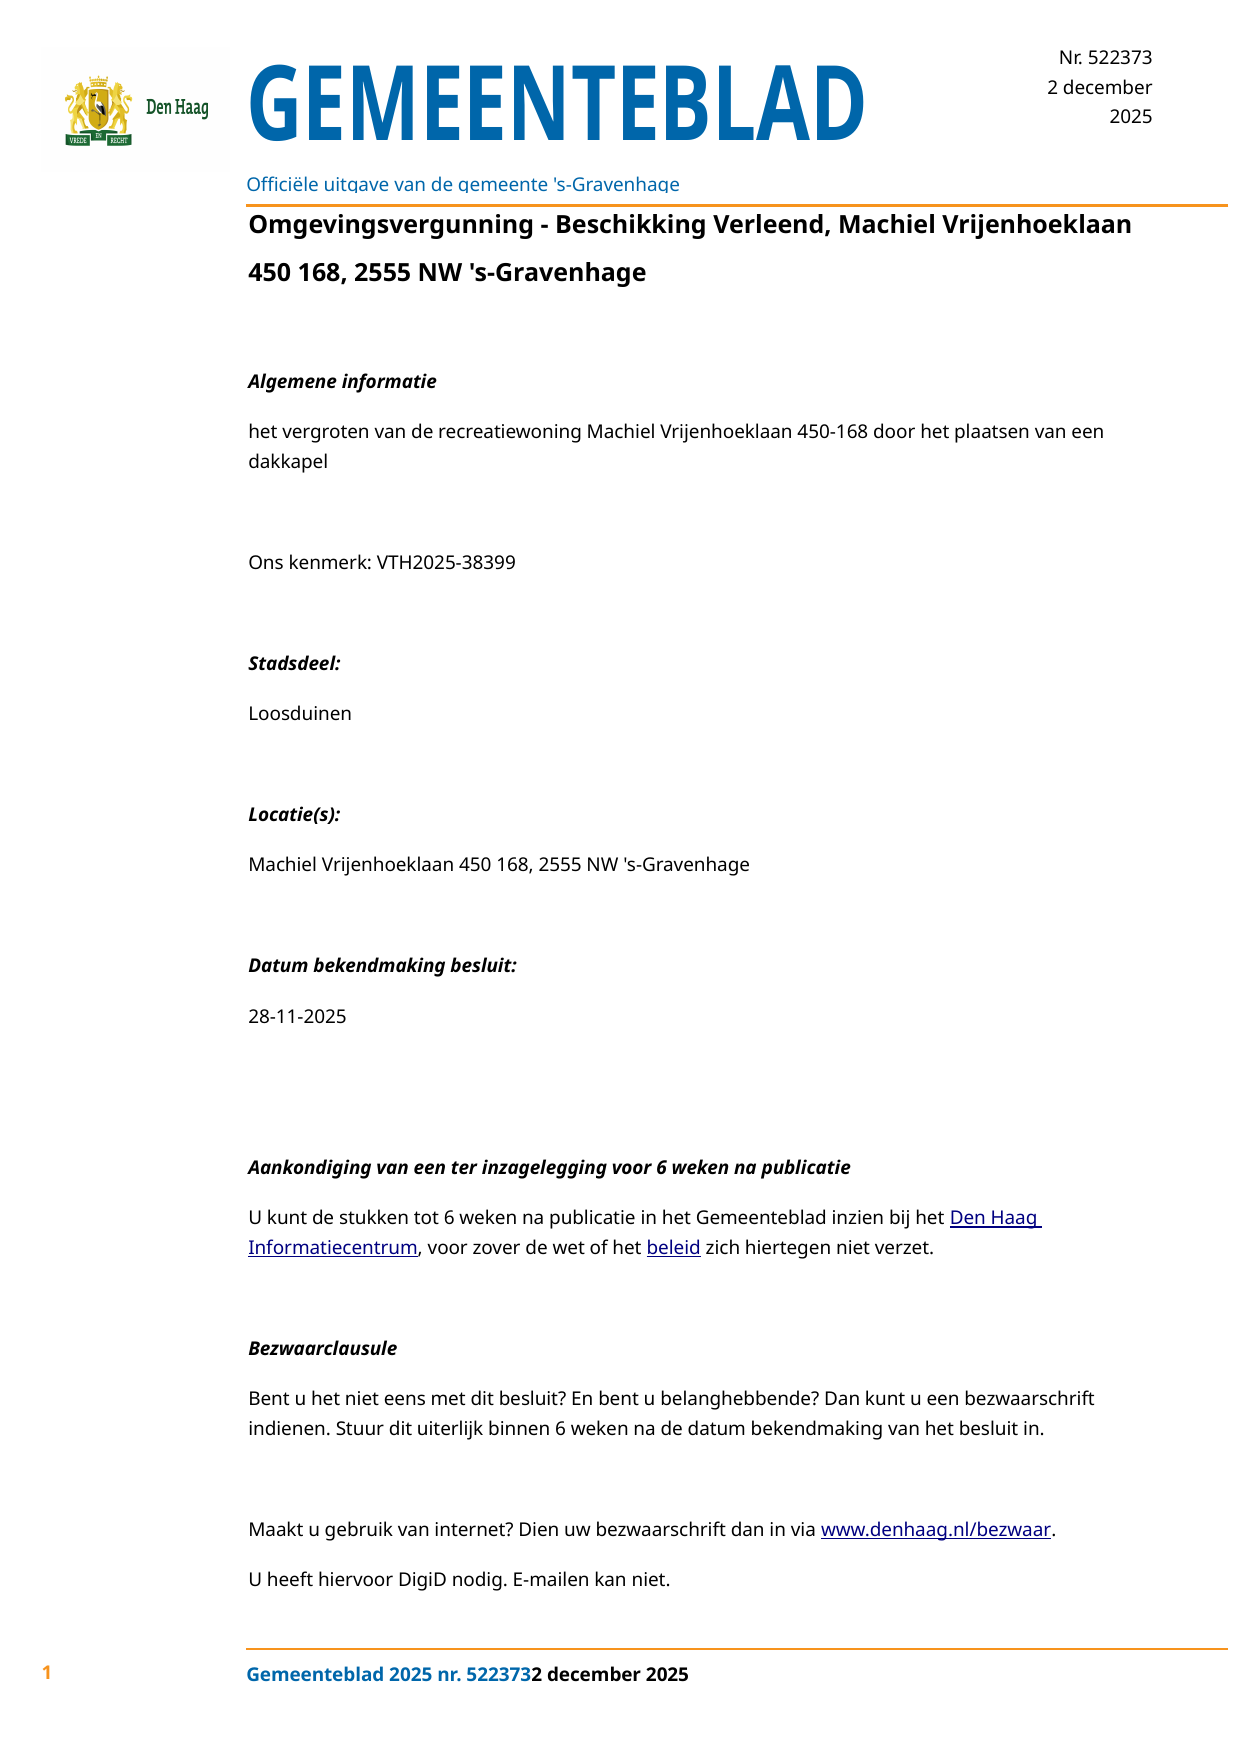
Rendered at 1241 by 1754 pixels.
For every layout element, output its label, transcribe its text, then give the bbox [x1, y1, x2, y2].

text Loosduinen [248, 700, 1152, 726]
text Aankondiging van een ter inzagelegging voor 6 weken na publicatie [248, 1154, 1152, 1180]
text Bezwaarclausule [248, 1335, 1152, 1361]
text het vergroten van de recreatiewoning Machiel Vrijenhoeklaan 450-168 door het plaatsen van een dakkapel [248, 419, 1152, 474]
text Omgevingsvergunning - Beschikking Verleend, Machiel Vrijenhoeklaan 450 168, 2555 NW 's-Gravenhage [248, 207, 1152, 288]
text Locatie(s): [248, 801, 1152, 827]
text Ons kenmerk: VTH2025-38399 [248, 549, 1152, 575]
text Datum bekendmaking besluit: [248, 952, 1152, 978]
text U kunt de stukken tot 6 weken na publicatie in het Gemeenteblad inzien bij het Den Haag Informatiecentrum, voor zover de wet of het beleid zich hiertegen niet verzet. [248, 1204, 1152, 1260]
text Algemene informatie [248, 368, 1152, 394]
text Stadsdeel: [248, 650, 1152, 676]
text Machiel Vrijenhoeklaan 450 168, 2555 NW 's-Gravenhage [248, 852, 1152, 877]
text Maakt u gebruik van internet? Dien uw bezwaarschrift dan in via www.denhaag.nl/bezwaar. [248, 1516, 1152, 1542]
text Bent u het niet eens met dit besluit? En bent u belanghebbende? Dan kunt u een bezwaarschrift indienen. Stuur dit uiterlijk binnen 6 weken na de datum bekendmaking van het besluit in. [248, 1385, 1152, 1441]
text U heeft hiervoor DigiD nodig. E-mailen kan niet. [248, 1566, 1152, 1592]
text 28-11-2025 [248, 1003, 1152, 1029]
picture [41, 47, 231, 172]
